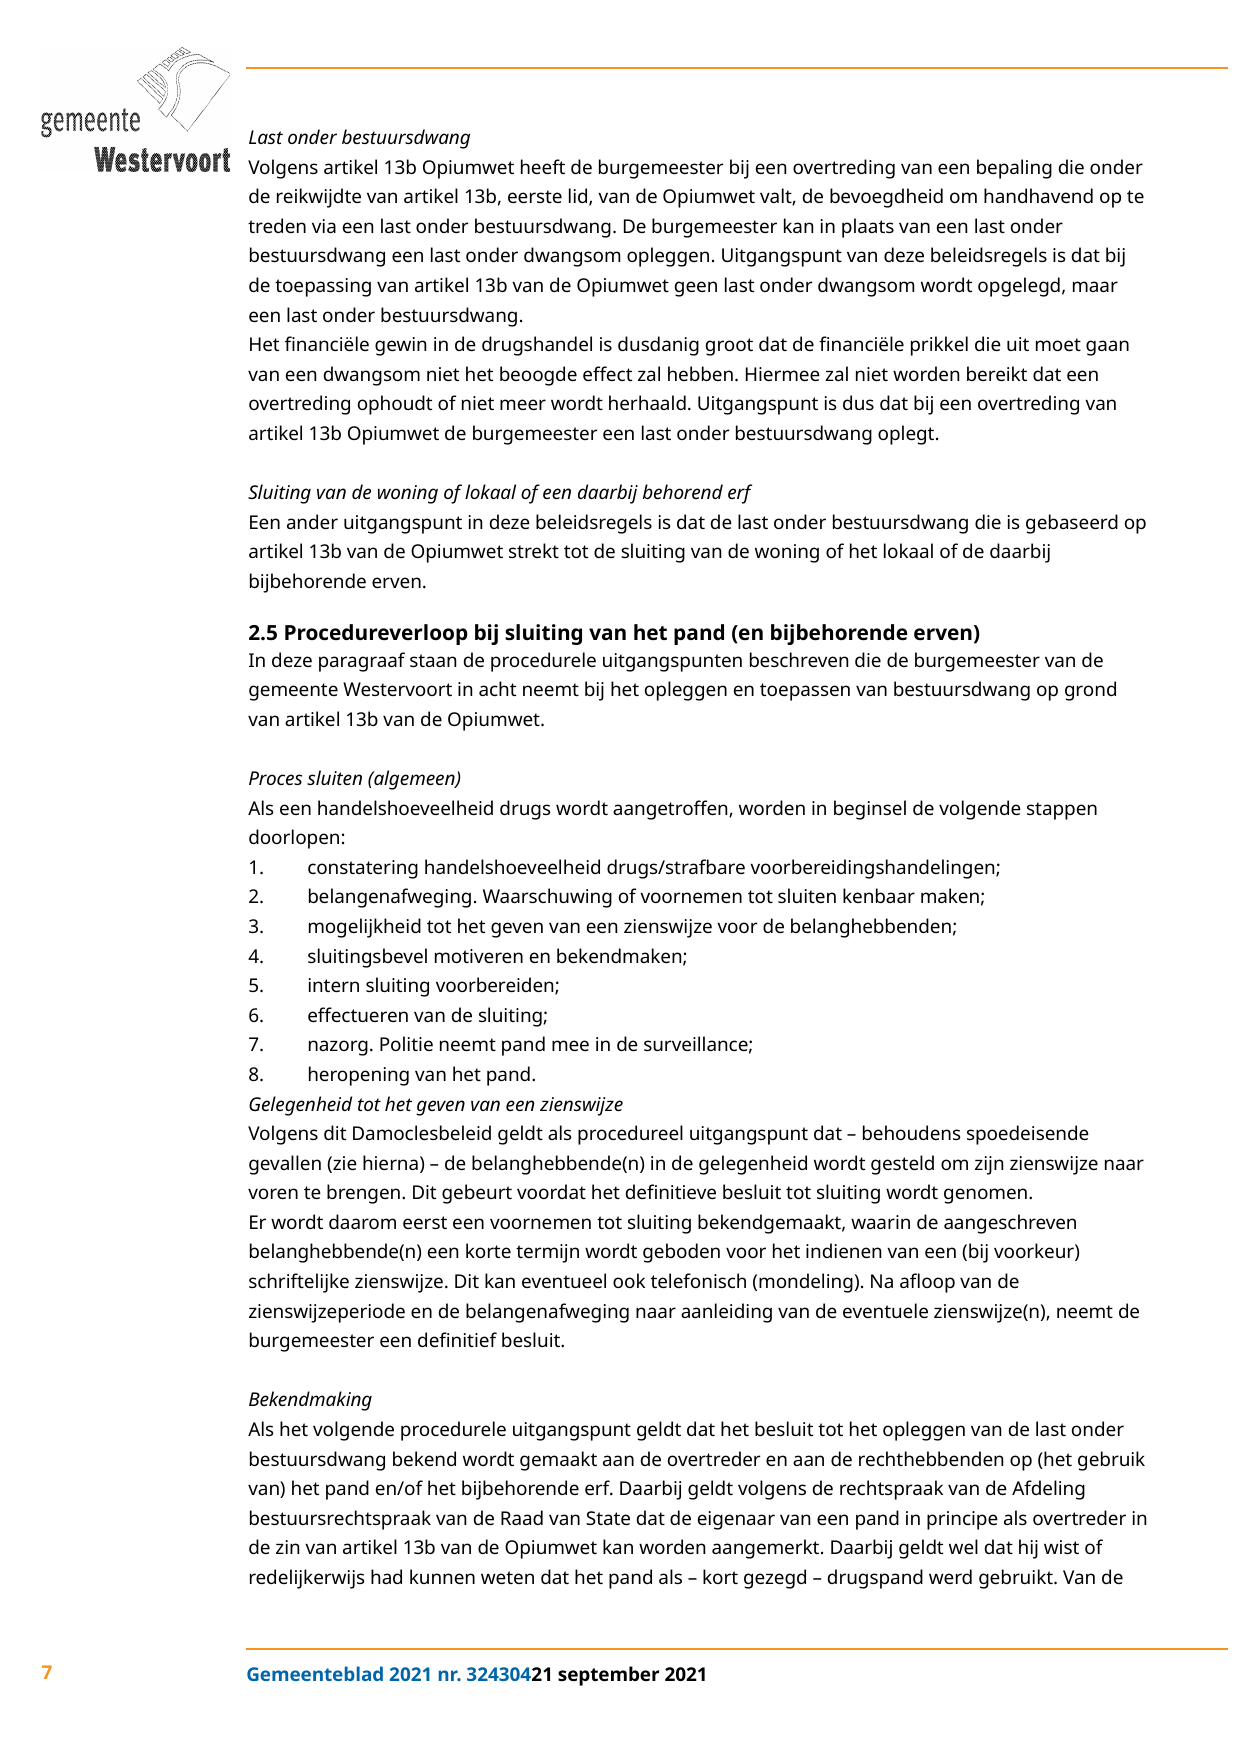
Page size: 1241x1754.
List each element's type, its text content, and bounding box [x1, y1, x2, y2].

text Last onder bestuursdwang [248, 124, 1152, 150]
text Bekendmaking [248, 1387, 1152, 1412]
text Volgens dit Damoclesbeleid geldt als procedureel uitgangspunt dat – behoudens spoedeisende gevallen (zie hierna) – de belanghebbende(n) in de gelegenheid wordt gesteld om zijn zienswijze naar voren te brengen. Dit gebeurt voordat het definitieve besluit tot sluiting wordt genomen. [248, 1120, 1152, 1205]
text Volgens artikel 13b Opiumwet heeft de burgemeester bij een overtreding van een bepaling die onder de reikwijdte van artikel 13b, eerste lid, van de Opiumwet valt, de bevoegdheid om handhavend op te treden via een last onder bestuursdwang. De burgemeester kan in plaats van een last onder bestuursdwang een last onder dwangsom opleggen. Uitgangspunt van deze beleidsregels is dat bij de toepassing van artikel 13b van de Opiumwet geen last onder dwangsom wordt opgelegd, maar een last onder bestuursdwang. [248, 154, 1152, 328]
list intern sluiting voorbereiden; [248, 972, 1152, 998]
list heropening van het pand. [248, 1061, 1152, 1087]
text Een ander uitgangspunt in deze beleidsregels is dat de last onder bestuursdwang die is gebaseerd op artikel 13b van de Opiumwet strekt tot de sluiting van de woning of het lokaal of de daarbij bijbehorende erven. [248, 509, 1152, 594]
picture [41, 47, 231, 172]
list sluitingsbevel motiveren en bekendmaken; [248, 943, 1152, 968]
text Proces sluiten (algemeen) [248, 765, 1152, 791]
list effectueren van de sluiting; [248, 1002, 1152, 1028]
list belangenafweging. Waarschuwing of voornemen tot sluiten kenbaar maken; [248, 884, 1152, 909]
text Gelegenheid tot het geven van een zienswijze [248, 1091, 1152, 1116]
text Sluiting van de woning of lokaal of een daarbij behorend erf [248, 479, 1152, 505]
list nazorg. Politie neemt pand mee in de surveillance; [248, 1032, 1152, 1057]
text Het financiële gewin in de drugshandel is dusdanig groot dat de financiële prikkel die uit moet gaan van een dwangsom niet het beoogde effect zal hebben. Hiermee zal niet worden bereikt dat een overtreding ophoudt of niet meer wordt herhaald. Uitgangspunt is dus dat bij een overtreding van artikel 13b Opiumwet de burgemeester een last onder bestuursdwang oplegt. [248, 331, 1152, 446]
list constatering handelshoeveelheid drugs/strafbare voorbereidingshandelingen; [248, 854, 1152, 880]
text Als een handelshoeveelheid drugs wordt aangetroffen, worden in beginsel de volgende stappen doorlopen: [248, 795, 1152, 850]
text Er wordt daarom eerst een voornemen tot sluiting bekendgemaakt, waarin de aangeschreven belanghebbende(n) een korte termijn wordt geboden voor het indienen van een (bij voorkeur) schriftelijke zienswijze. Dit kan eventueel ook telefonisch (mondeling). Na afloop van de zienswijzeperiode en de belangenafweging naar aanleiding van de eventuele zienswijze(n), neemt de burgemeester een definitief besluit. [248, 1209, 1152, 1353]
text In deze paragraaf staan de procedurele uitgangspunten beschreven die de burgemeester van de gemeente Westervoort in acht neemt bij het opleggen en toepassen van bestuursdwang op grond van artikel 13b van de Opiumwet. [248, 647, 1152, 732]
list mogelijkheid tot het geven van een zienswijze voor de belanghebbenden; [248, 913, 1152, 939]
text 2.5 Procedureverloop bij sluiting van het pand (en bijbehorende erven) [248, 618, 1152, 647]
text Als het volgende procedurele uitgangspunt geldt dat het besluit tot het opleggen van de last onder bestuursdwang bekend wordt gemaakt aan de overtreder en aan de rechthebbenden op (het gebruik van) het pand en/of het bijbehorende erf. Daarbij geldt volgens de rechtspraak van de Afdeling bestuursrechtspraak van de Raad van State dat de eigenaar van een pand in principe als overtreder in de zin van artikel 13b van de Opiumwet kan worden aangemerkt. Daarbij geldt wel dat hij wist of redelijkerwijs had kunnen weten dat het pand als – kort gezegd – drugspand werd gebruikt. Van de [248, 1416, 1152, 1590]
